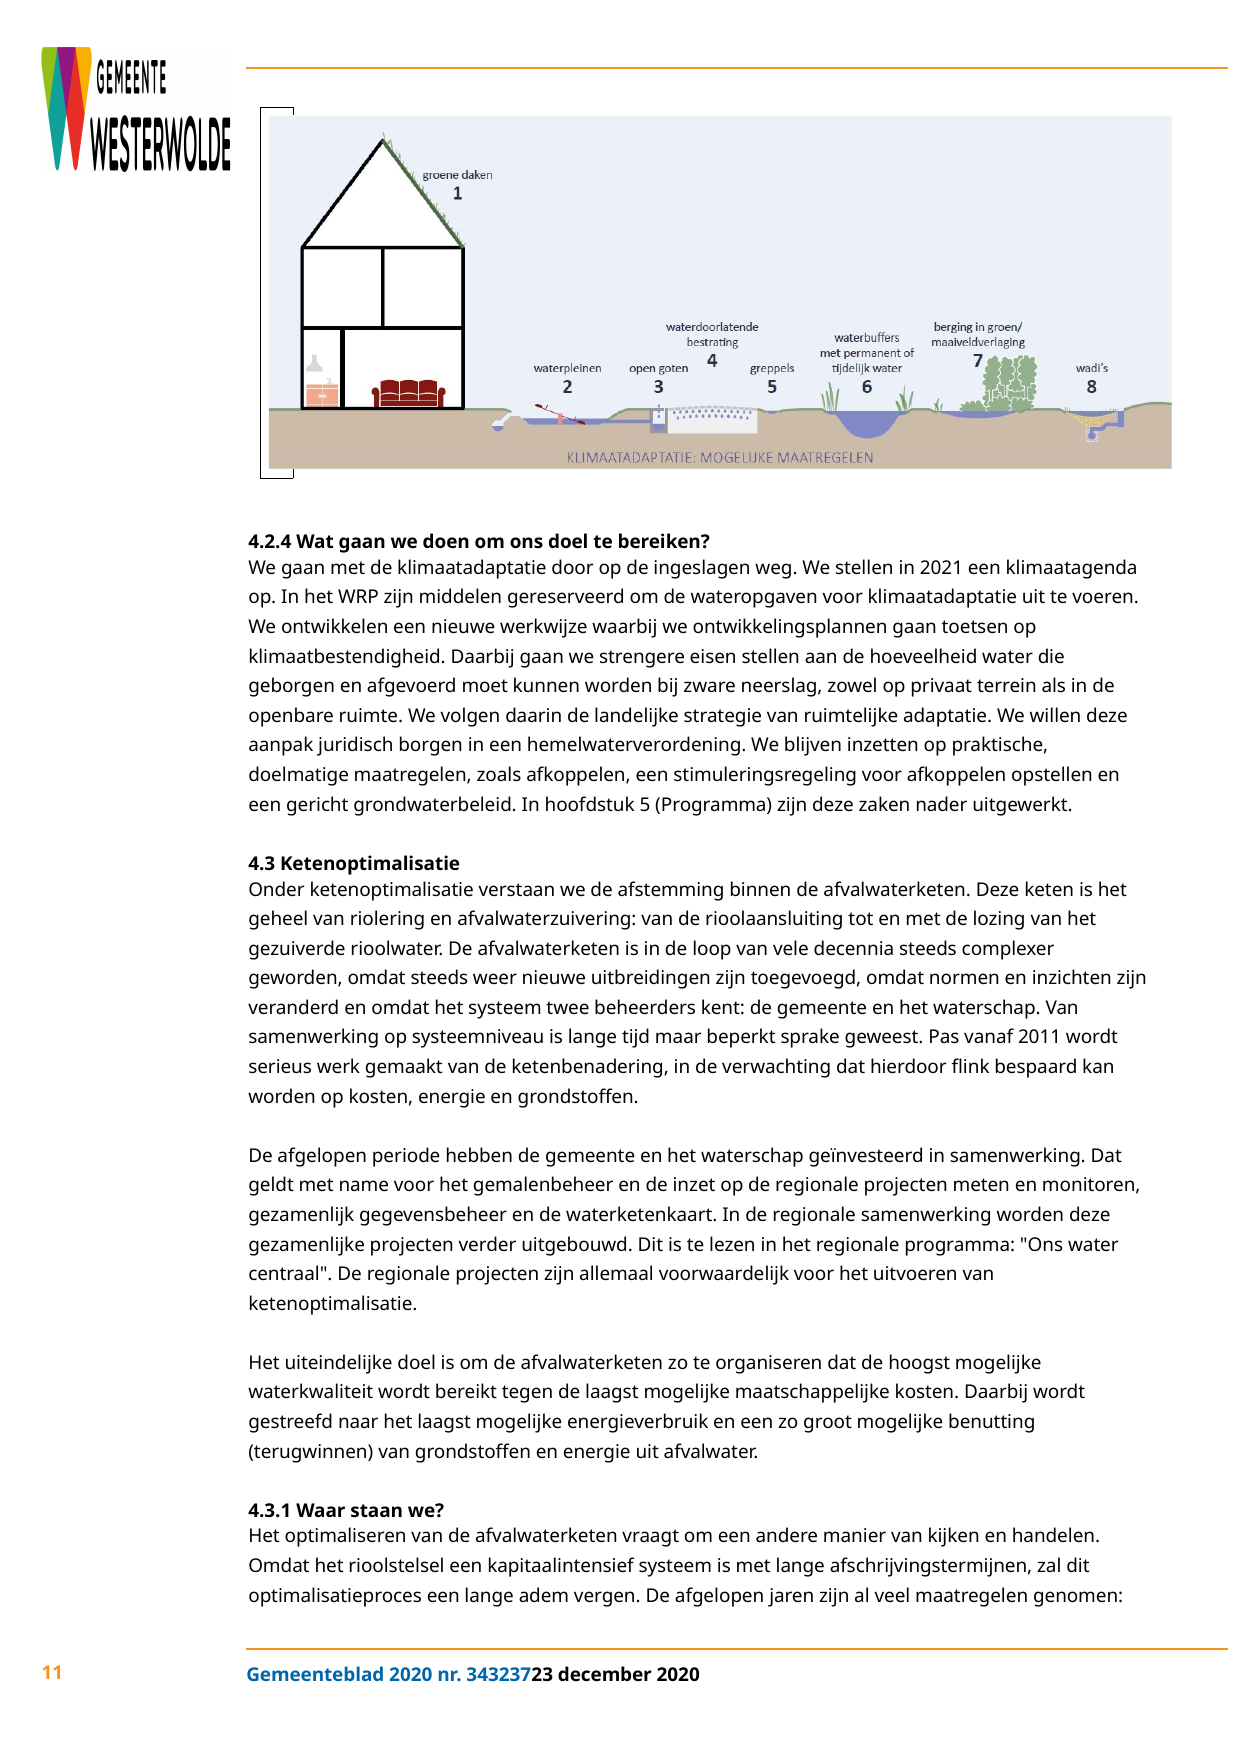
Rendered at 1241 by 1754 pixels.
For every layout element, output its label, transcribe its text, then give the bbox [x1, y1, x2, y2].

text De afgelopen periode hebben de gemeente en het waterschap geïnvesteerd in samenwerking. Dat geldt met name voor het gemalenbeheer en de inzet op de regionale projecten meten en monitoren, gezamenlijk gegevensbeheer en de waterketenkaart. In de regionale samenwerking worden deze gezamenlijke projecten verder uitgebouwd. Dit is te lezen in het regionale programma: "Ons water centraal". De regionale projecten zijn allemaal voorwaardelijk voor het uitvoeren van ketenoptimalisatie. [248, 1142, 1152, 1316]
text Het optimaliseren van de afvalwaterketen vraagt om een andere manier van kijken en handelen. Omdat het rioolstelsel een kapitaalintensief systeem is met lange afschrijvingstermijnen, zal dit optimalisatieproces een lange adem vergen. De afgelopen jaren zijn al veel maatregelen genomen: [248, 1523, 1152, 1608]
text 4.3.1 Waar staan we? [248, 1497, 1152, 1523]
text Onder ketenoptimalisatie verstaan we de afstemming binnen de afvalwaterketen. Deze keten is het geheel van riolering en afvalwaterzuivering: van de rioolaansluiting tot en met de lozing van het gezuiverde rioolwater. De afvalwaterketen is in de loop van vele decennia steeds complexer geworden, omdat steeds weer nieuwe uitbreidingen zijn toegevoegd, omdat normen en inzichten zijn veranderd en omdat het systeem twee beheerders kent: de gemeente en het waterschap. Van samenwerking op systeemniveau is lange tijd maar beperkt sprake geweest. Pas vanaf 2011 wordt serieus werk gemaakt van de ketenbenadering, in de verwachting dat hierdoor flink bespaard kan worden op kosten, energie en grondstoffen. [248, 876, 1152, 1108]
text Het uiteindelijke doel is om de afvalwaterketen zo te organiseren dat de hoogst mogelijke waterkwaliteit wordt bereikt tegen de laagst mogelijke maatschappelijke kosten. Daarbij wordt gestreefd naar het laagst mogelijke energieverbruik en een zo groot mogelijke benutting (terugwinnen) van grondstoffen en energie uit afvalwater. [248, 1349, 1152, 1463]
text 4.2.4 Wat gaan we doen om ons doel te bereiken? [248, 528, 1152, 554]
text 4.3 Ketenoptimalisatie [248, 850, 1152, 876]
picture [41, 47, 231, 172]
picture [268, 115, 1173, 469]
text We gaan met de klimaatadaptatie door op de ingeslagen weg. We stellen in 2021 een klimaatagenda op. In het WRP zijn middelen gereserveerd om de wateropgaven voor klimaatadaptatie uit te voeren. We ontwikkelen een nieuwe werkwijze waarbij we ontwikkelingsplannen gaan toetsen op klimaatbestendigheid. Daarbij gaan we strengere eisen stellen aan de hoeveelheid water die geborgen en afgevoerd moet kunnen worden bij zware neerslag, zowel op privaat terrein als in de openbare ruimte. We volgen daarin de landelijke strategie van ruimtelijke adaptatie. We willen deze aanpak juridisch borgen in een hemelwaterverordening. We blijven inzetten op praktische, doelmatige maatregelen, zoals afkoppelen, een stimuleringsregeling voor afkoppelen opstellen en een gericht grondwaterbeleid. In hoofdstuk 5 (Programma) zijn deze zaken nader uitgewerkt. [248, 554, 1152, 817]
